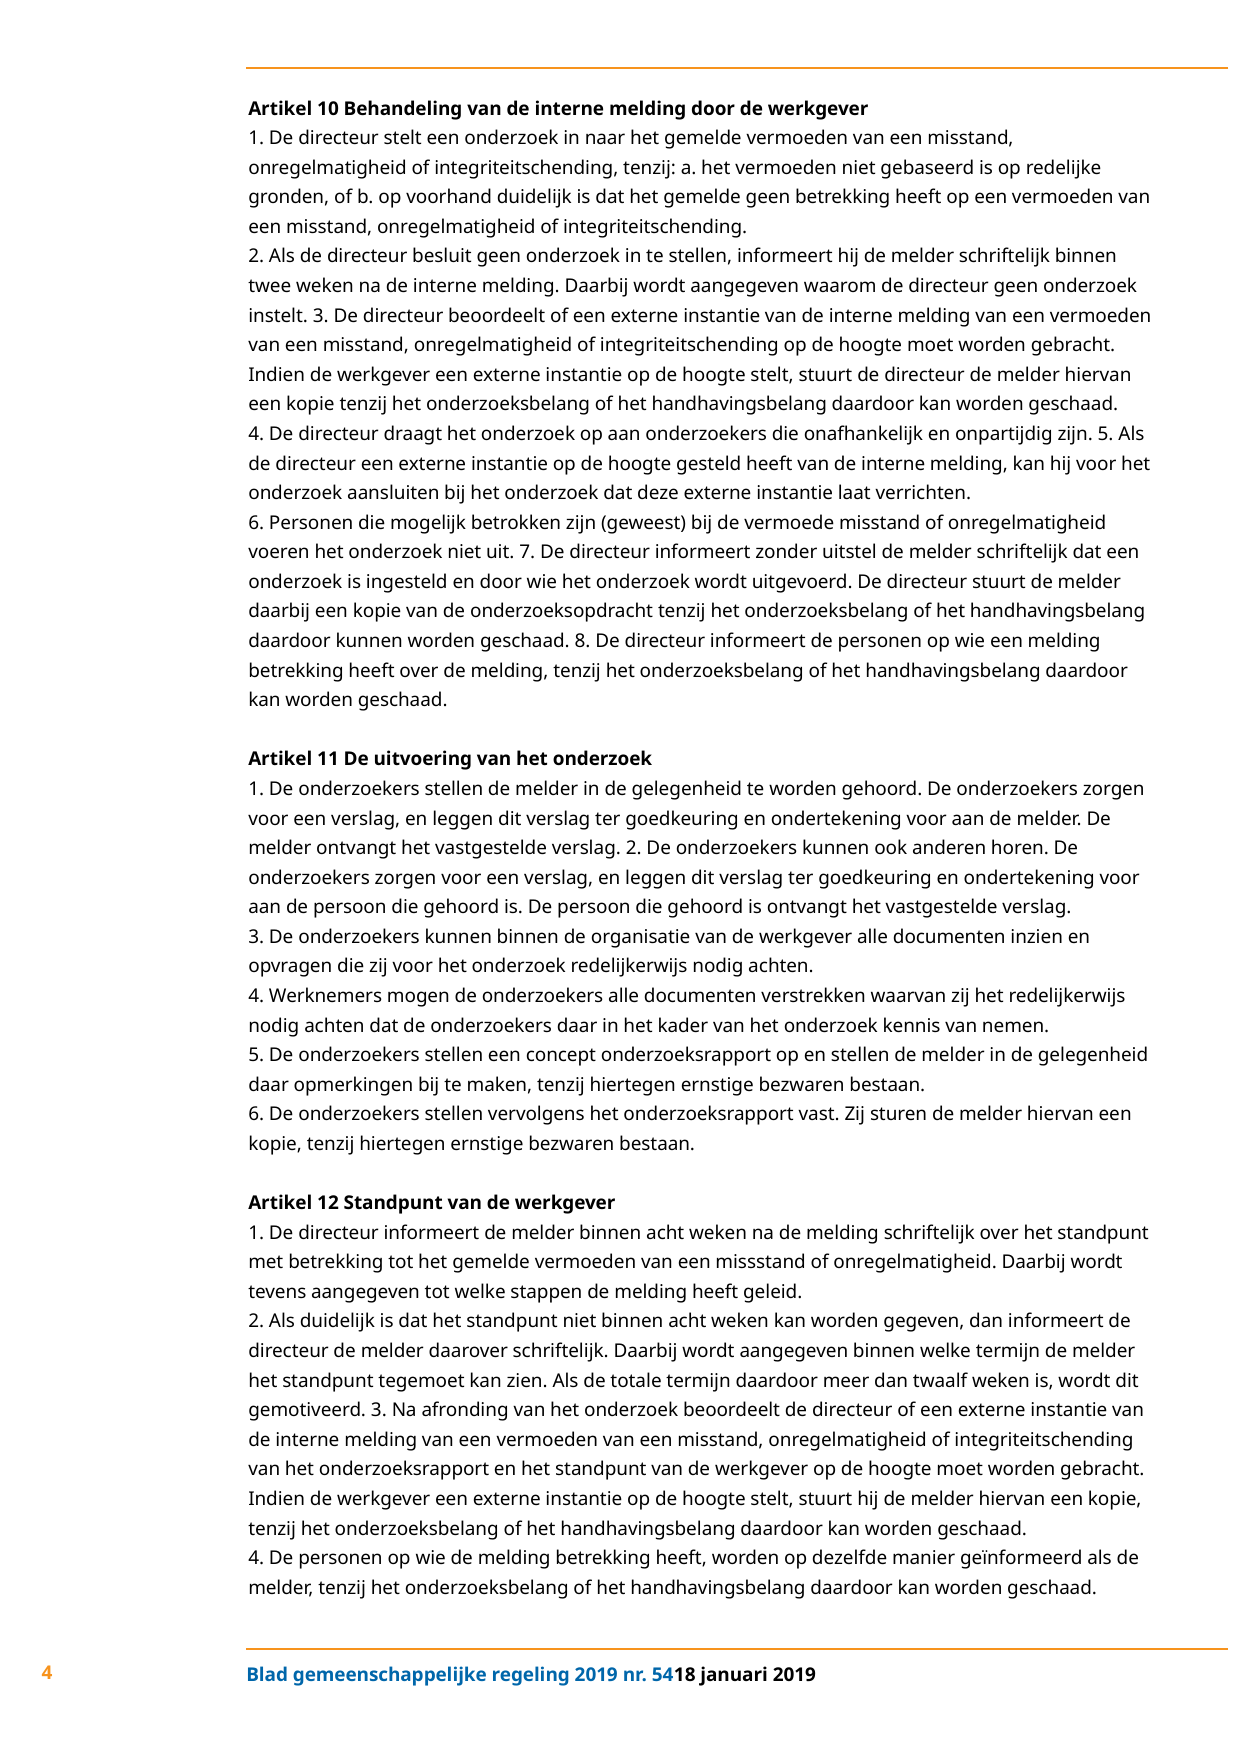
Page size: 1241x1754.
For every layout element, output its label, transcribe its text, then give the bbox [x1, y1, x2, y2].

text 1. De onderzoekers stellen de melder in de gelegenheid te worden gehoord. De onderzoekers zorgen voor een verslag, en leggen dit verslag ter goedkeuring en ondertekening voor aan de melder. De melder ontvangt het vastgestelde verslag. 2. De onderzoekers kunnen ook anderen horen. De onderzoekers zorgen voor een verslag, en leggen dit verslag ter goedkeuring en ondertekening voor aan de persoon die gehoord is. De persoon die gehoord is ontvangt het vastgestelde verslag. [248, 775, 1152, 919]
text 2. Als duidelijk is dat het standpunt niet binnen acht weken kan worden gegeven, dan informeert de directeur de melder daarover schriftelijk. Daarbij wordt aangegeven binnen welke termijn de melder het standpunt tegemoet kan zien. Als de totale termijn daardoor meer dan twaalf weken is, wordt dit gemotiveerd. 3. Na afronding van het onderzoek beoordeelt de directeur of een externe instantie van de interne melding van een vermoeden van een misstand, onregelmatigheid of integriteitschending van het onderzoeksrapport en het standpunt van de werkgever op de hoogte moet worden gebracht. Indien de werkgever een externe instantie op de hoogte stelt, stuurt hij de melder hiervan een kopie, tenzij het onderzoeksbelang of het handhavingsbelang daardoor kan worden geschaad. [248, 1308, 1152, 1541]
text 6. De onderzoekers stellen vervolgens het onderzoeksrapport vast. Zij sturen de melder hiervan een kopie, tenzij hiertegen ernstige bezwaren bestaan. [248, 1101, 1152, 1156]
text 4. Werknemers mogen de onderzoekers alle documenten verstrekken waarvan zij het redelijkerwijs nodig achten dat de onderzoekers daar in het kader van het onderzoek kennis van nemen. [248, 982, 1152, 1038]
text Artikel 12 Standpunt van de werkgever [248, 1189, 1152, 1215]
text Artikel 10 Behandeling van de interne melding door de werkgever [248, 95, 1152, 121]
text 6. Personen die mogelijk betrokken zijn (geweest) bij de vermoede misstand of onregelmatigheid voeren het onderzoek niet uit. 7. De directeur informeert zonder uitstel de melder schriftelijk dat een onderzoek is ingesteld en door wie het onderzoek wordt uitgevoerd. De directeur stuurt de melder daarbij een kopie van de onderzoeksopdracht tenzij het onderzoeksbelang of het handhavingsbelang daardoor kunnen worden geschaad. 8. De directeur informeert de personen op wie een melding betrekking heeft over de melding, tenzij het onderzoeksbelang of het handhavingsbelang daardoor kan worden geschaad. [248, 509, 1152, 712]
text 4. De directeur draagt het onderzoek op aan onderzoekers die onafhankelijk en onpartijdig zijn. 5. Als de directeur een externe instantie op de hoogte gesteld heeft van de interne melding, kan hij voor het onderzoek aansluiten bij het onderzoek dat deze externe instantie laat verrichten. [248, 420, 1152, 505]
text 2. Als de directeur besluit geen onderzoek in te stellen, informeert hij de melder schriftelijk binnen twee weken na de interne melding. Daarbij wordt aangegeven waarom de directeur geen onderzoek instelt. 3. De directeur beoordeelt of een externe instantie van de interne melding van een vermoeden van een misstand, onregelmatigheid of integriteitschending op de hoogte moet worden gebracht. Indien de werkgever een externe instantie op de hoogte stelt, stuurt de directeur de melder hiervan een kopie tenzij het onderzoeksbelang of het handhavingsbelang daardoor kan worden geschaad. [248, 243, 1152, 416]
text Artikel 11 De uitvoering van het onderzoek [248, 746, 1152, 771]
picture [41, 47, 231, 172]
text 4. De personen op wie de melding betrekking heeft, worden op dezelfde manier geïnformeerd als de melder, tenzij het onderzoeksbelang of het handhavingsbelang daardoor kan worden geschaad. [248, 1544, 1152, 1600]
text 1. De directeur informeert de melder binnen acht weken na de melding schriftelijk over het standpunt met betrekking tot het gemelde vermoeden van een missstand of onregelmatigheid. Daarbij wordt tevens aangegeven tot welke stappen de melding heeft geleid. [248, 1219, 1152, 1304]
text 3. De onderzoekers kunnen binnen de organisatie van de werkgever alle documenten inzien en opvragen die zij voor het onderzoek redelijkerwijs nodig achten. [248, 923, 1152, 978]
text 1. De directeur stelt een onderzoek in naar het gemelde vermoeden van een misstand, onregelmatigheid of integriteitschending, tenzij: a. het vermoeden niet gebaseerd is op redelijke gronden, of b. op voorhand duidelijk is dat het gemelde geen betrekking heeft op een vermoeden van een misstand, onregelmatigheid of integriteitschending. [248, 124, 1152, 239]
text 5. De onderzoekers stellen een concept onderzoeksrapport op en stellen de melder in de gelegenheid daar opmerkingen bij te maken, tenzij hiertegen ernstige bezwaren bestaan. [248, 1041, 1152, 1097]
